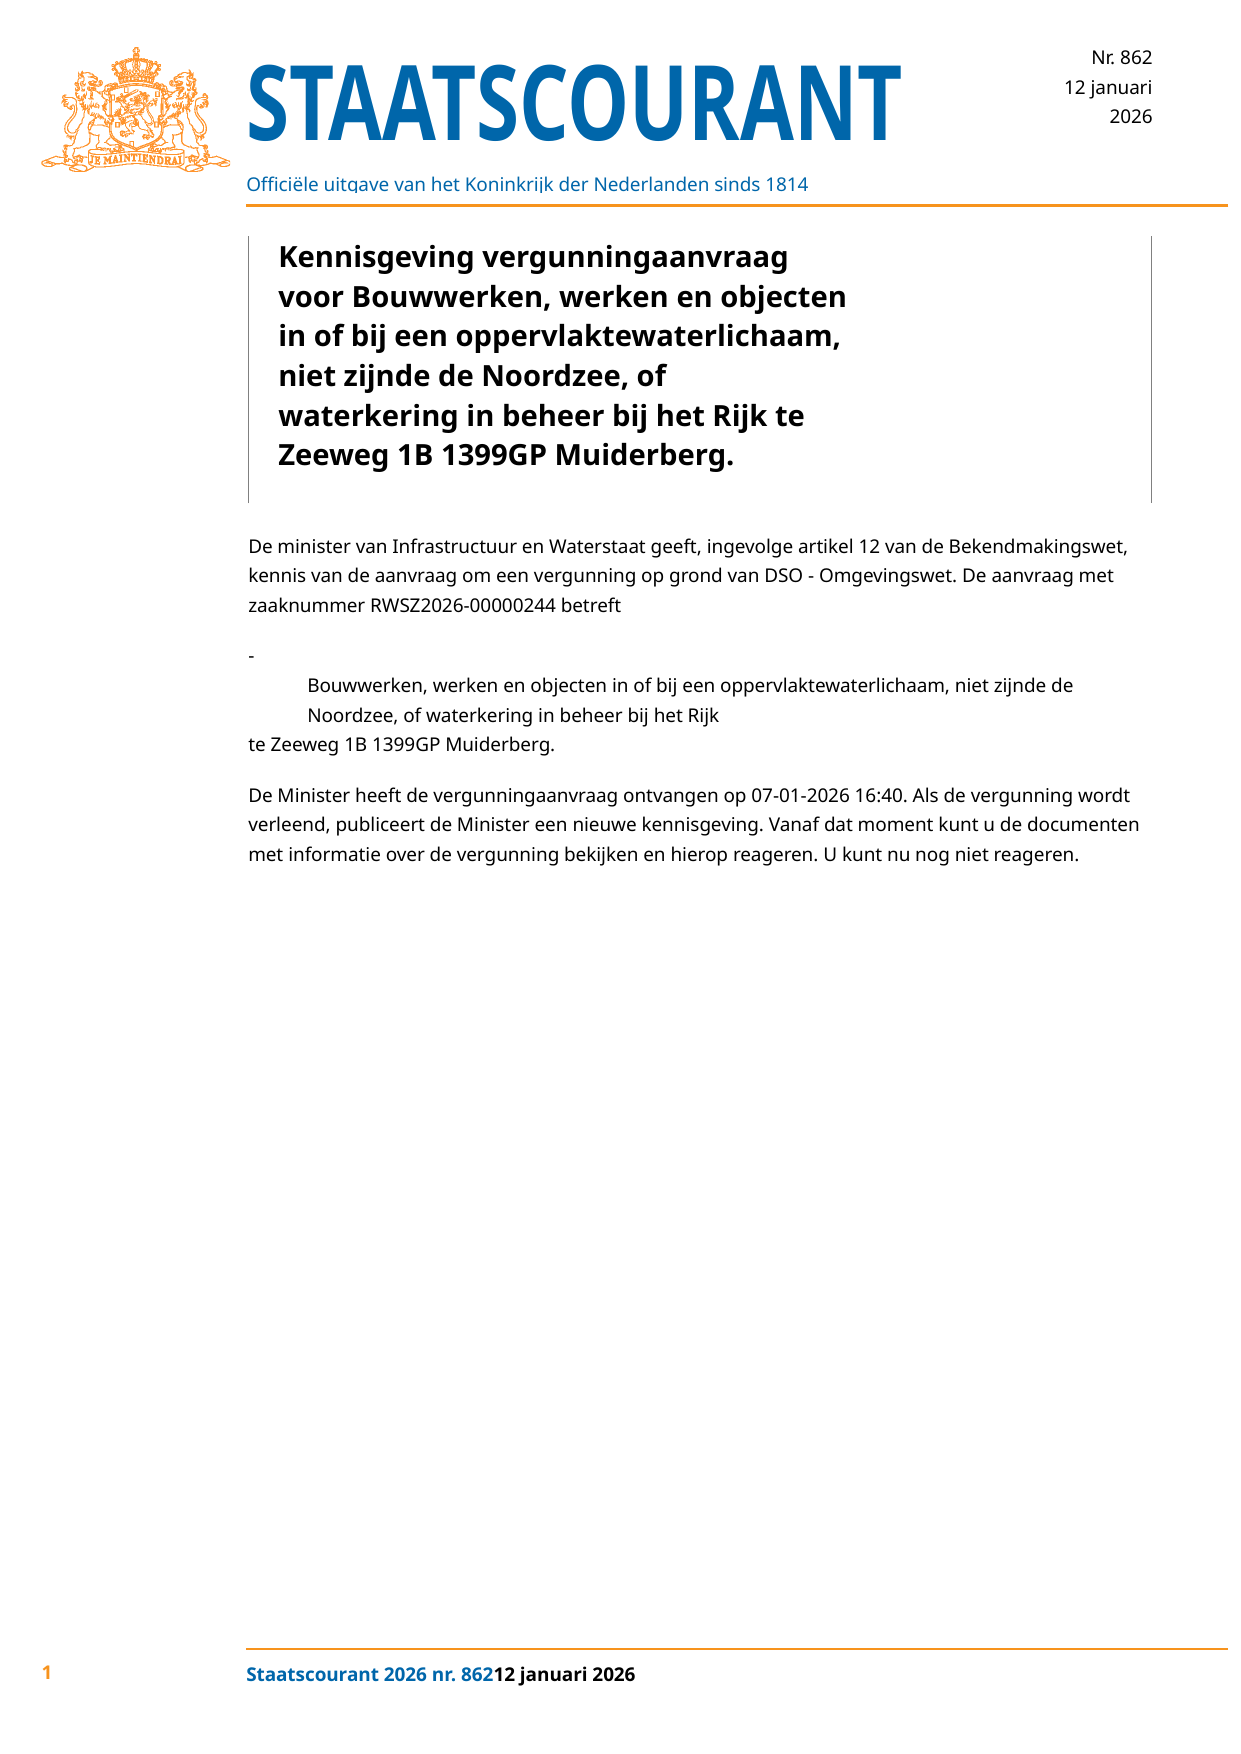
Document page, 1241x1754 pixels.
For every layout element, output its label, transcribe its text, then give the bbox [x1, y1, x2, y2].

list Bouwwerken, werken en objecten in of bij een oppervlaktewaterlichaam, niet zijnde de Noordzee, of waterkering in beheer bij het Rijk [248, 672, 1152, 727]
text te Zeeweg 1B 1399GP Muiderberg. [248, 731, 1152, 757]
table_header Kennisgeving vergunningaanvraag voor Bouwwerken, werken en objecten in of bij een oppervlaktewaterlichaam, niet zijnde de Noordzee, of waterkering in beheer bij het Rijk te Zeeweg 1B 1399GP Muiderberg. [249, 236, 850, 503]
text De minister van Infrastructuur en Waterstaat geeft, ingevolge artikel 12 van de Bekendmakingswet, kennis van de aanvraag om een vergunning op grond van DSO - Omgevingswet. De aanvraag met zaaknummer RWSZ2026-00000244 betreft [248, 533, 1152, 618]
text De Minister heeft de vergunningaanvraag ontvangen op 07-01-2026 16:40. Als de vergunning wordt verleend, publiceert de Minister een nieuwe kennisgeving. Vanaf dat moment kunt u de documenten met informatie over de vergunning bekijken en hierop reageren. U kunt nu nog niet reageren. [248, 782, 1152, 867]
picture [912, 236, 1090, 414]
table_header [1090, 236, 1151, 413]
table_header [850, 236, 912, 413]
picture [41, 47, 231, 172]
table_header [850, 414, 1151, 503]
